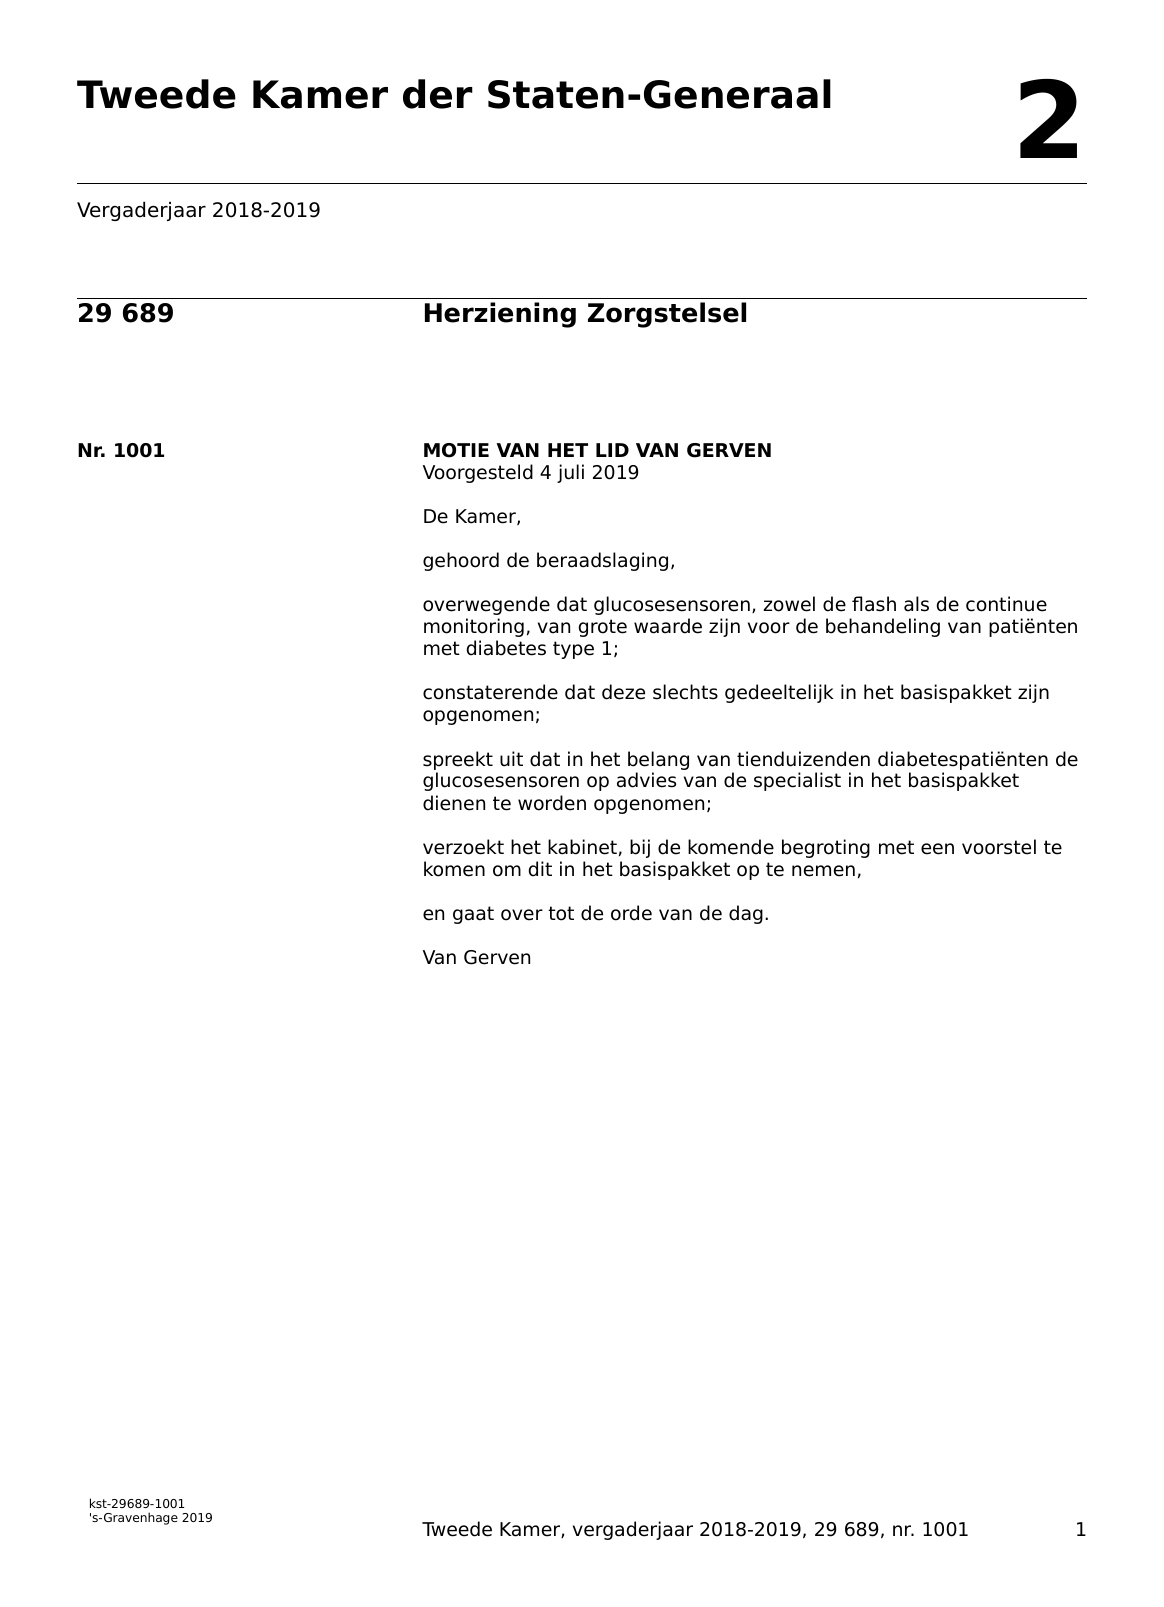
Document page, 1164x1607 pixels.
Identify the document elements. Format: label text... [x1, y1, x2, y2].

subtitle Nr. 1001 MOTIE VAN HET LID VAN GERVEN [77, 440, 1087, 462]
text constaterende dat deze slechts gedeeltelijk in het basispakket zijn opgenomen; [422, 682, 1087, 726]
table_header 2 [886, 59, 1087, 183]
text Van Gerven [422, 947, 1087, 969]
table_header Tweede Kamer der Staten-Generaal [77, 59, 886, 183]
subtitle 29 689 Herziening Zorgstelsel [77, 299, 1087, 329]
text 's-Gravenhage 2019 [88, 1511, 323, 1525]
text en gaat over tot de orde van de dag. [422, 903, 1087, 925]
text overwegende dat glucosesensoren, zowel de flash als de continue monitoring, van grote waarde zijn voor de behandeling van patiënten met diabetes type 1; [422, 594, 1087, 660]
text verzoekt het kabinet, bij de komende begroting met een voorstel te komen om dit in het basispakket op te nemen, [422, 837, 1087, 881]
table_cell Vergaderjaar 2018-2019 [77, 184, 1087, 298]
text spreekt uit dat in het belang van tienduizenden diabetespatiënten de glucosesensoren op advies van de specialist in het basispakket dienen te worden opgenomen; [422, 748, 1087, 814]
text De Kamer, [422, 506, 1087, 528]
text gehoord de beraadslaging, [422, 550, 1087, 572]
text kst-29689-1001 [88, 1497, 323, 1511]
text Voorgesteld 4 juli 2019 [422, 462, 1087, 484]
